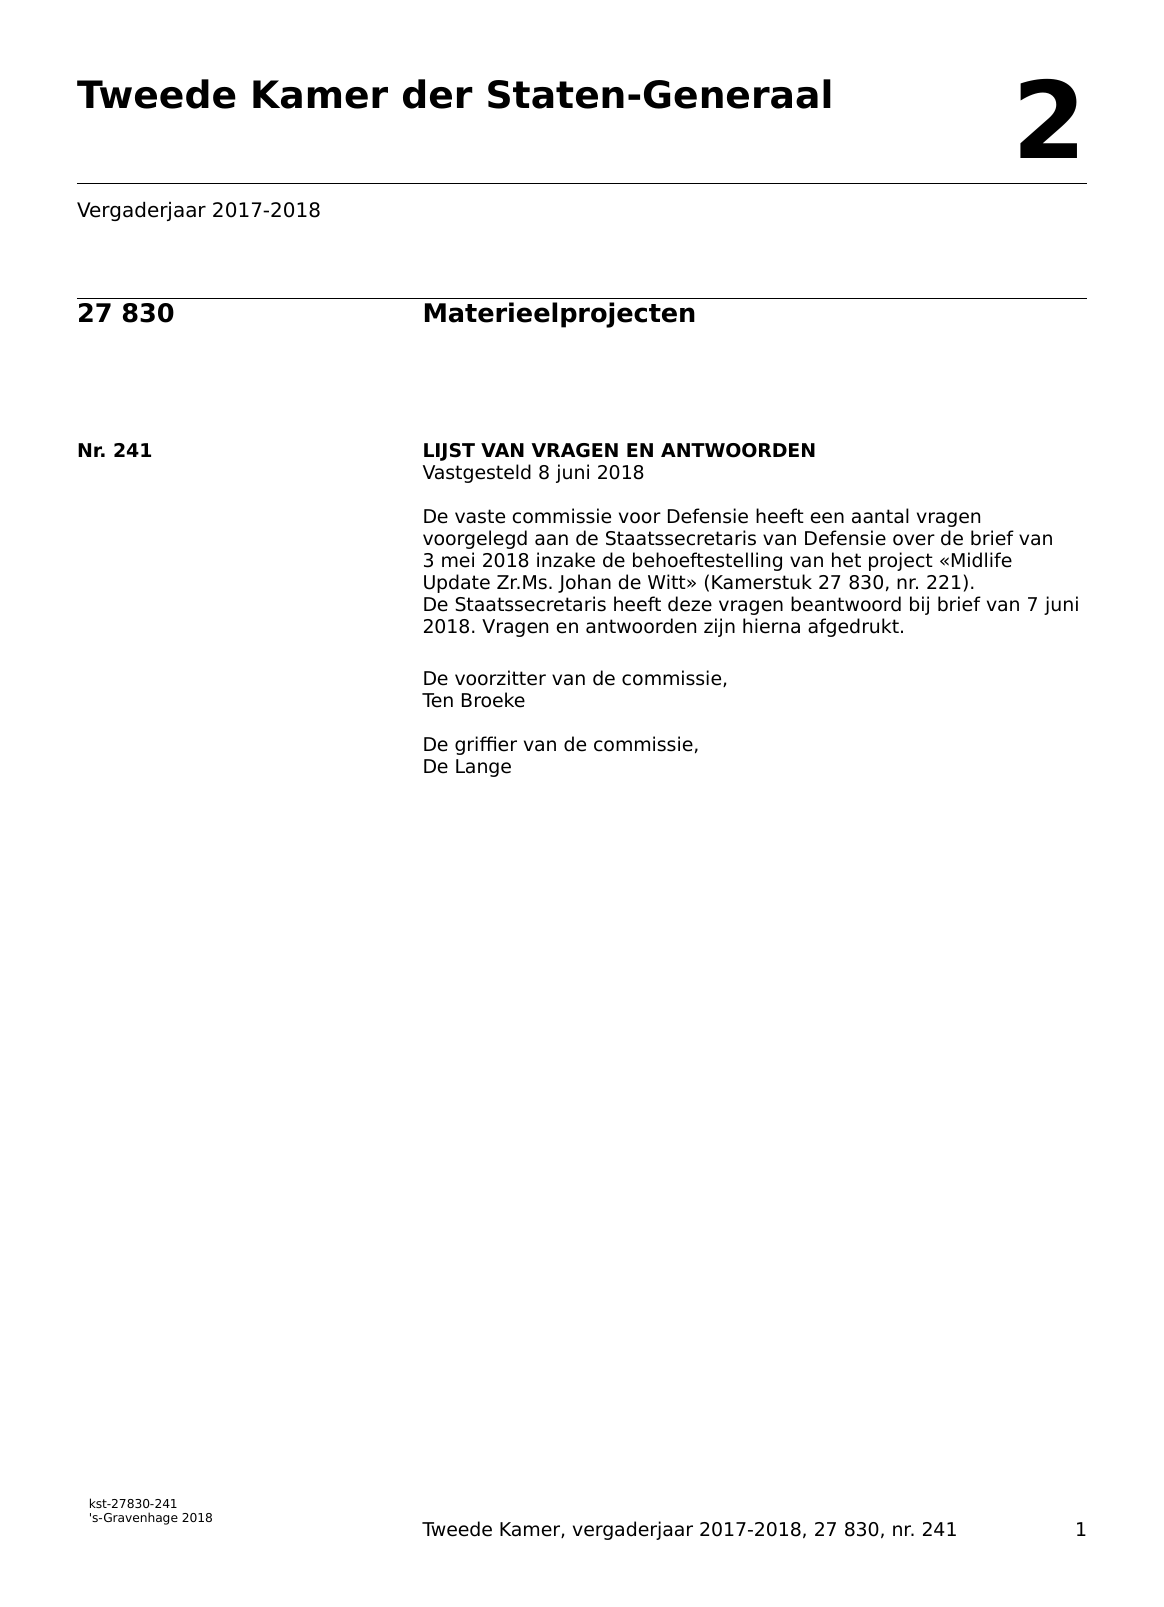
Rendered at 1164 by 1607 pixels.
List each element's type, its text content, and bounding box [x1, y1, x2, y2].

text kst-27830-241 [88, 1497, 323, 1511]
subtitle Nr. 241 LIJST VAN VRAGEN EN ANTWOORDEN [77, 440, 1087, 462]
subtitle 27 830 Materieelprojecten [77, 299, 1087, 329]
text De Staatssecretaris heeft deze vragen beantwoord bij brief van 7 juni 2018. Vragen en antwoorden zijn hierna afgedrukt. [422, 594, 1087, 638]
table_header Tweede Kamer der Staten-Generaal [77, 59, 886, 183]
text De griffier van de commissie, De Lange [422, 734, 1087, 778]
table_cell Vergaderjaar 2017-2018 [77, 184, 1087, 298]
text Vastgesteld 8 juni 2018 [422, 462, 1087, 484]
text 's-Gravenhage 2018 [88, 1511, 323, 1525]
text De voorzitter van de commissie, Ten Broeke [422, 668, 1087, 712]
table_header 2 [886, 59, 1087, 183]
text De vaste commissie voor Defensie heeft een aantal vragen voorgelegd aan de Staatssecretaris van Defensie over de brief van 3 mei 2018 inzake de behoeftestelling van het project «Midlife Update Zr.Ms. Johan de Witt» (Kamerstuk 27 830, nr. 221). [422, 506, 1087, 594]
